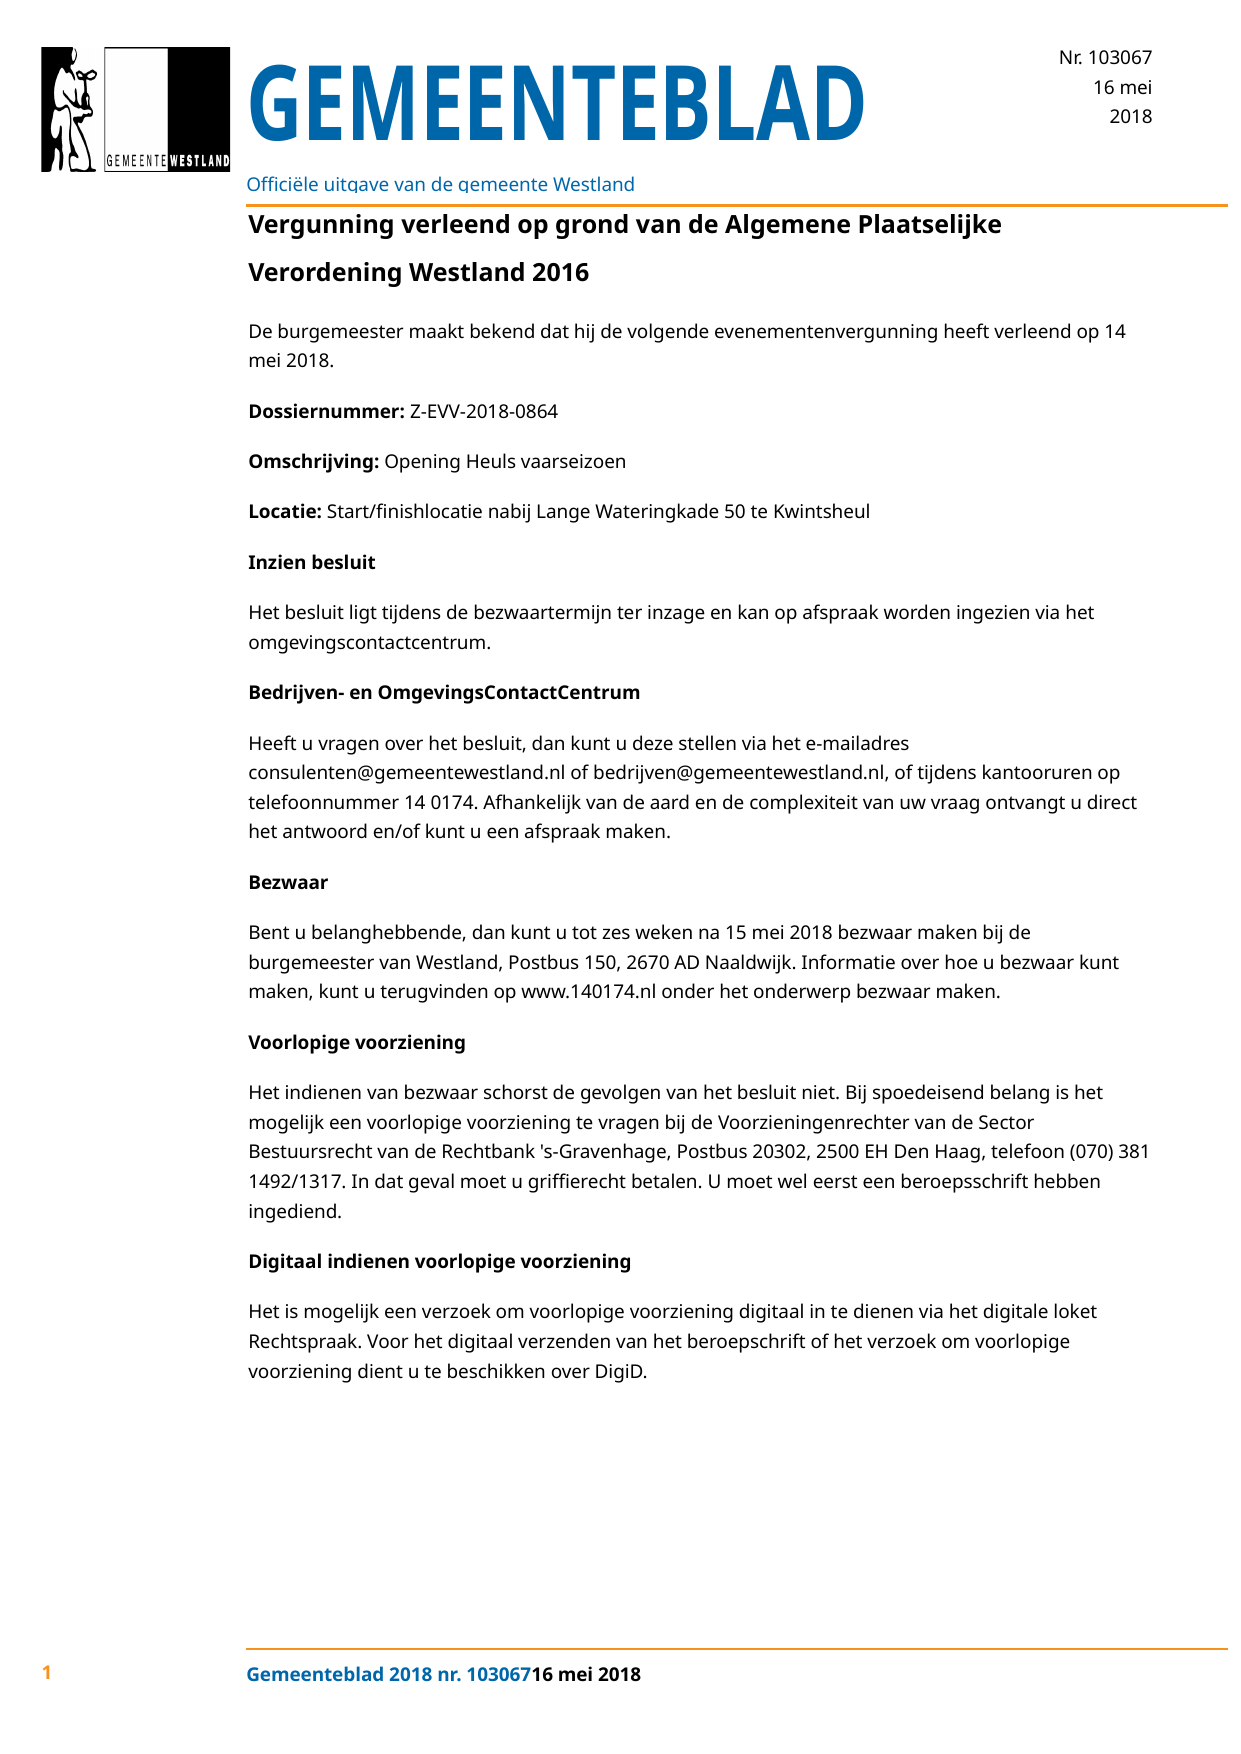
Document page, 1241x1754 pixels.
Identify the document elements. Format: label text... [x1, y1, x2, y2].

text Dossiernummer: Z-EVV-2018-0864 [248, 398, 1152, 424]
text Inzien besluit [248, 549, 1152, 575]
text Voorlopige voorziening [248, 1029, 1152, 1055]
text Heeft u vragen over het besluit, dan kunt u deze stellen via het e-mailadres consulenten@gemeentewestland.nl of bedrijven@gemeentewestland.nl, of tijdens kantooruren op telefoonnummer 14 0174. Afhankelijk van de aard en de complexiteit van uw vraag ontvangt u direct het antwoord en/of kunt u een afspraak maken. [248, 730, 1152, 844]
text Bent u belanghebbende, dan kunt u tot zes weken na 15 mei 2018 bezwaar maken bij de burgemeester van Westland, Postbus 150, 2670 AD Naaldwijk. Informatie over hoe u bezwaar kunt maken, kunt u terugvinden op www.140174.nl onder het onderwerp bezwaar maken. [248, 919, 1152, 1004]
text De burgemeester maakt bekend dat hij de volgende evenementenvergunning heeft verleend op 14 mei 2018. [248, 318, 1152, 373]
text Bezwaar [248, 869, 1152, 895]
text Omschrijving: Opening Heuls vaarseizoen [248, 448, 1152, 474]
text Digitaal indienen voorlopige voorziening [248, 1248, 1152, 1274]
text Locatie: Start/finishlocatie nabij Lange Wateringkade 50 te Kwintsheul [248, 499, 1152, 524]
text Het besluit ligt tijdens de bezwaartermijn ter inzage en kan op afspraak worden ingezien via het omgevingscontactcentrum. [248, 599, 1152, 655]
picture [41, 47, 231, 172]
text Het is mogelijk een verzoek om voorlopige voorziening digitaal in te dienen via het digitale loket Rechtspraak. Voor het digitaal verzenden van het beroepschrift of het verzoek om voorlopige voorziening dient u te beschikken over DigiD. [248, 1299, 1152, 1384]
text Bedrijven- en OmgevingsContactCentrum [248, 679, 1152, 705]
text Het indienen van bezwaar schorst de gevolgen van het besluit niet. Bij spoedeisend belang is het mogelijk een voorlopige voorziening te vragen bij de Voorzieningenrechter van de Sector Bestuursrecht van de Rechtbank 's-Gravenhage, Postbus 20302, 2500 EH Den Haag, telefoon (070) 381 1492/1317. In dat geval moet u griffierecht betalen. U moet wel eerst een beroepsschrift hebben ingediend. [248, 1079, 1152, 1224]
text Vergunning verleend op grond van de Algemene Plaatselijke Verordening Westland 2016 [248, 207, 1152, 288]
